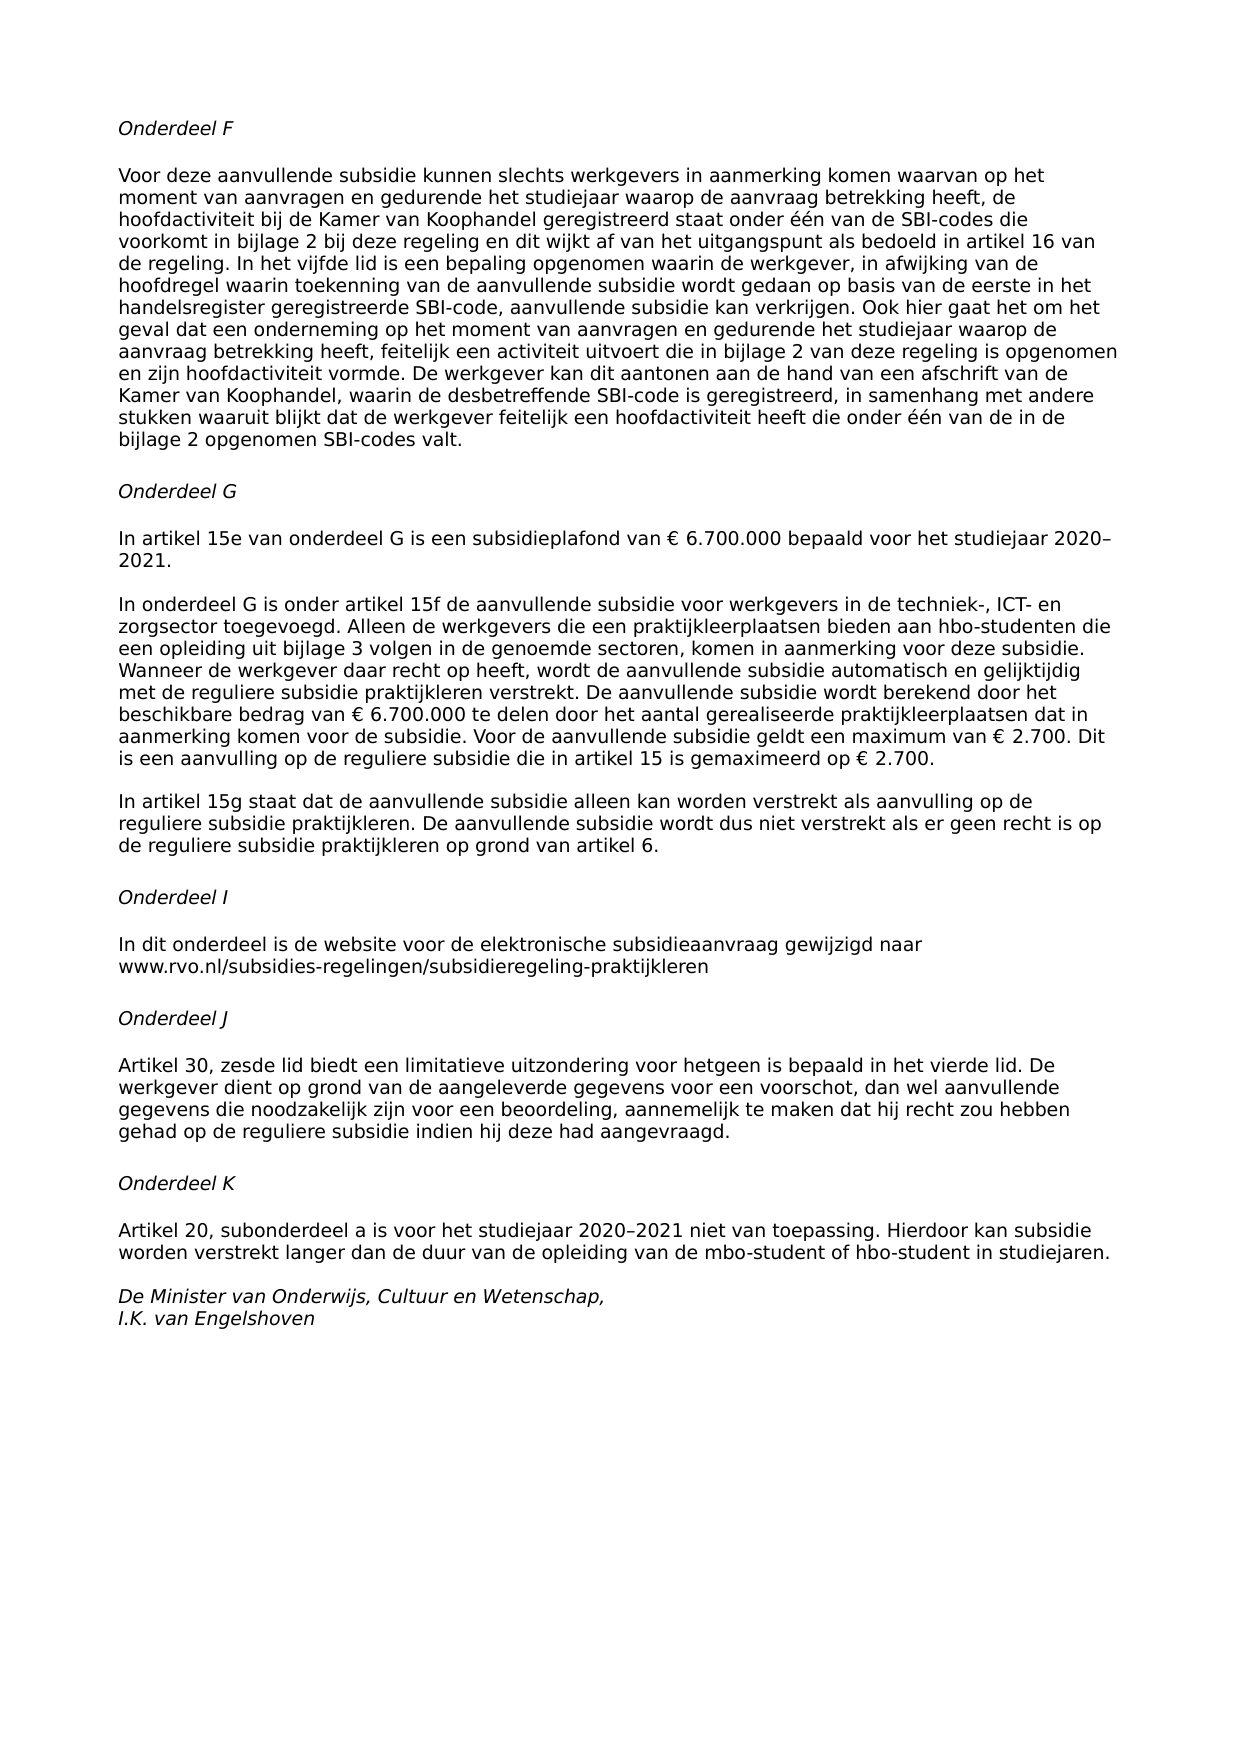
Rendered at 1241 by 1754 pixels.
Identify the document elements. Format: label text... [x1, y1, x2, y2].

subtitle Onderdeel K [118, 1173, 1122, 1195]
subtitle Onderdeel G [118, 481, 1122, 503]
subtitle Onderdeel J [118, 1008, 1122, 1030]
subtitle Onderdeel F [118, 118, 1122, 140]
text Artikel 30, zesde lid biedt een limitatieve uitzondering voor hetgeen is bepaald in het vierde lid. De werkgever dient op grond van de aangeleverde gegevens voor een voorschot, dan wel aanvullende gegevens die noodzakelijk zijn voor een beoordeling, aannemelijk te maken dat hij recht zou hebben gehad op de reguliere subsidie indien hij deze had aangevraagd. [118, 1055, 1122, 1143]
text In dit onderdeel is de website voor de elektronische subsidieaanvraag gewijzigd naar www.rvo.nl/subsidies-regelingen/subsidieregeling-praktijkleren [118, 934, 1122, 978]
text Voor deze aanvullende subsidie kunnen slechts werkgevers in aanmerking komen waarvan op het moment van aanvragen en gedurende het studiejaar waarop de aanvraag betrekking heeft, de hoofdactiviteit bij de Kamer van Koophandel geregistreerd staat onder één van de SBI-codes die voorkomt in bijlage 2 bij deze regeling en dit wijkt af van het uitgangspunt als bedoeld in artikel 16 van de regeling. In het vijfde lid is een bepaling opgenomen waarin de werkgever, in afwijking van de hoofdregel waarin toekenning van de aanvullende subsidie wordt gedaan op basis van de eerste in het handelsregister geregistreerde SBI-code, aanvullende subsidie kan verkrijgen. Ook hier gaat het om het geval dat een onderneming op het moment van aanvragen en gedurende het studiejaar waarop de aanvraag betrekking heeft, feitelijk een activiteit uitvoert die in bijlage 2 van deze regeling is opgenomen en zijn hoofdactiviteit vormde. De werkgever kan dit aantonen aan de hand van een afschrift van de Kamer van Koophandel, waarin de desbetreffende SBI-code is geregistreerd, in samenhang met andere stukken waaruit blijkt dat de werkgever feitelijk een hoofdactiviteit heeft die onder één van de in de bijlage 2 opgenomen SBI-codes valt. [118, 165, 1122, 451]
text In artikel 15g staat dat de aanvullende subsidie alleen kan worden verstrekt als aanvulling op de reguliere subsidie praktijkleren. De aanvullende subsidie wordt dus niet verstrekt als er geen recht is op de reguliere subsidie praktijkleren op grond van artikel 6. [118, 791, 1122, 857]
subtitle Onderdeel I [118, 887, 1122, 909]
text Artikel 20, subonderdeel a is voor het studiejaar 2020–2021 niet van toepassing. Hierdoor kan subsidie worden verstrekt langer dan de duur van de opleiding van de mbo-student of hbo-student in studiejaren. [118, 1220, 1122, 1264]
text In onderdeel G is onder artikel 15f de aanvullende subsidie voor werkgevers in de techniek-, ICT- en zorgsector toegevoegd. Alleen de werkgevers die een praktijkleerplaatsen bieden aan hbo-studenten die een opleiding uit bijlage 3 volgen in de genoemde sectoren, komen in aanmerking voor deze subsidie. Wanneer de werkgever daar recht op heeft, wordt de aanvullende subsidie automatisch en gelijktijdig met de reguliere subsidie praktijkleren verstrekt. De aanvullende subsidie wordt berekend door het beschikbare bedrag van € 6.700.000 te delen door het aantal gerealiseerde praktijkleerplaatsen dat in aanmerking komen voor de subsidie. Voor de aanvullende subsidie geldt een maximum van € 2.700. Dit is een aanvulling op de reguliere subsidie die in artikel 15 is gemaximeerd op € 2.700. [118, 594, 1122, 769]
text In artikel 15e van onderdeel G is een subsidieplafond van € 6.700.000 bepaald voor het studiejaar 2020–2021. [118, 528, 1122, 572]
text De Minister van Onderwijs, Cultuur en Wetenschap, I.K. van Engelshoven [118, 1286, 1122, 1330]
